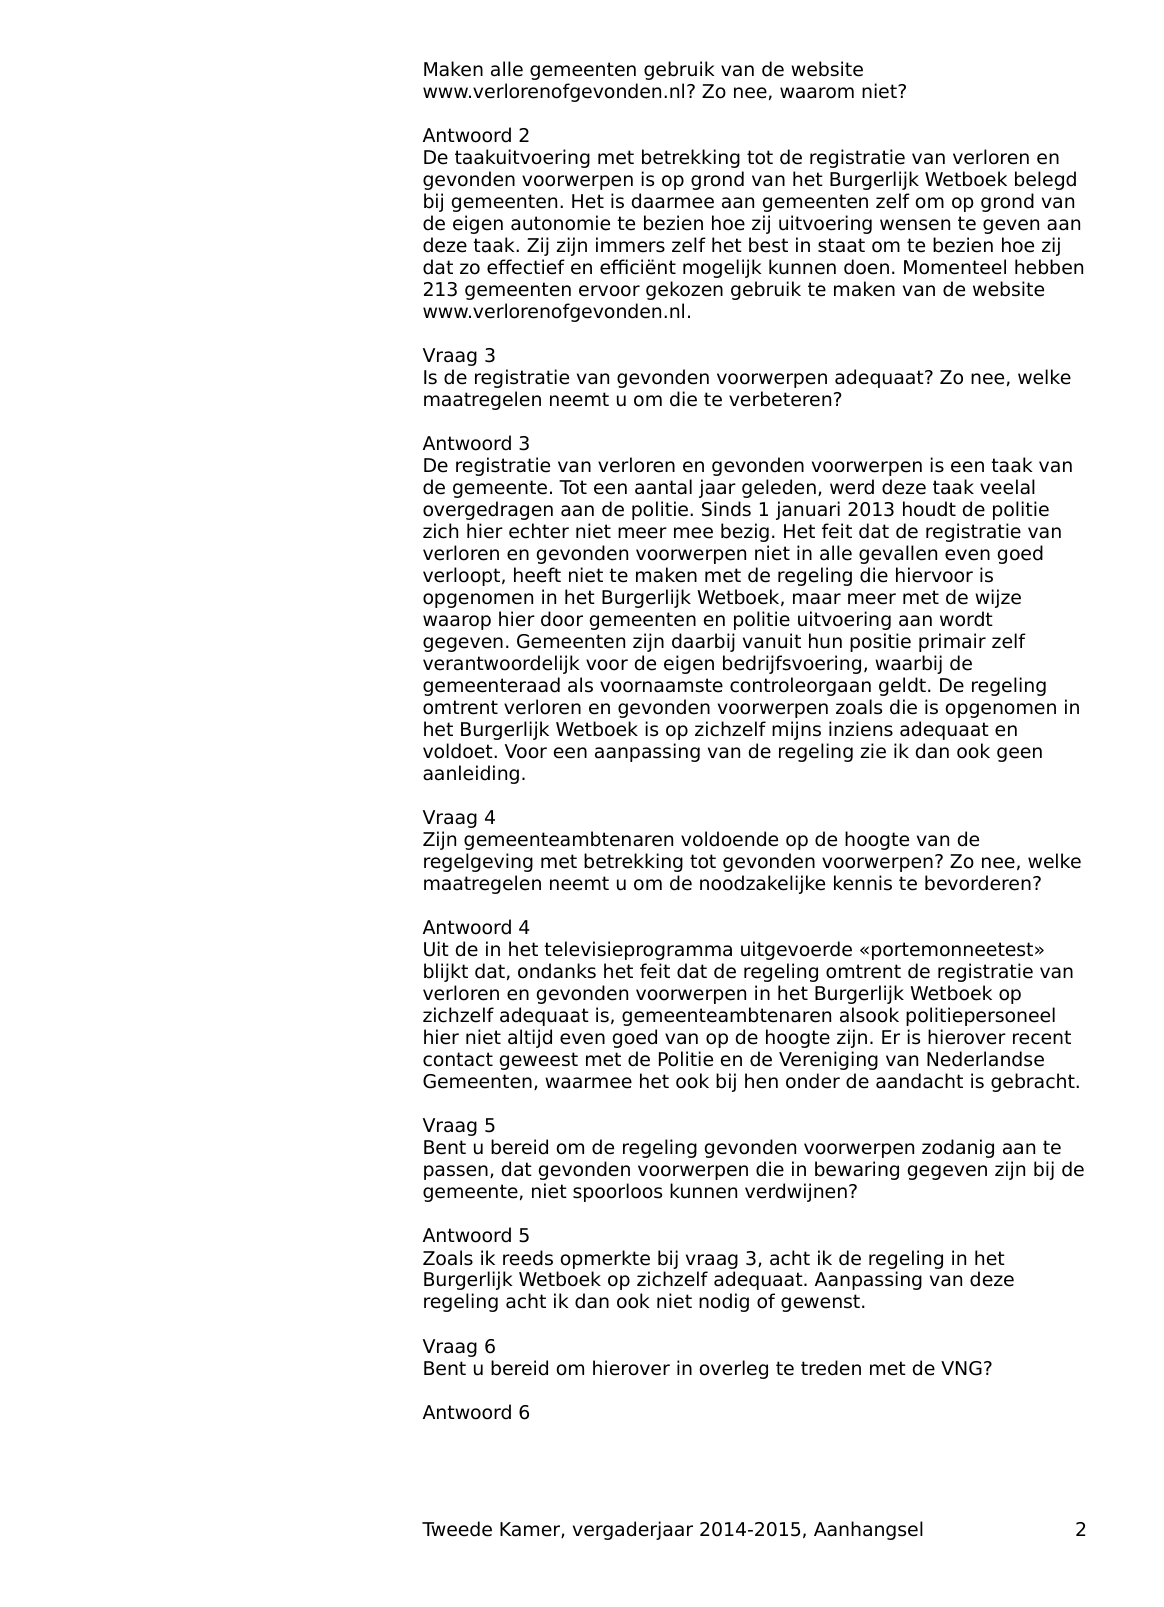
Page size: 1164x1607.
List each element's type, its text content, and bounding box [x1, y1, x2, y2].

text Antwoord 3 [422, 433, 1087, 455]
text Antwoord 4 [422, 917, 1087, 939]
text Zijn gemeenteambtenaren voldoende op de hoogte van de regelgeving met betrekking tot gevonden voorwerpen? Zo nee, welke maatregelen neemt u om de noodzakelijke kennis te bevorderen? [422, 829, 1087, 895]
text Uit de in het televisieprogramma uitgevoerde «portemonneetest» blijkt dat, ondanks het feit dat de regeling omtrent de registratie van verloren en gevonden voorwerpen in het Burgerlijk Wetboek op zichzelf adequaat is, gemeenteambtenaren alsook politiepersoneel hier niet altijd even goed van op de hoogte zijn. Er is hierover recent contact geweest met de Politie en de Vereniging van Nederlandse Gemeenten, waarmee het ook bij hen onder de aandacht is gebracht. [422, 939, 1087, 1093]
text Bent u bereid om de regeling gevonden voorwerpen zodanig aan te passen, dat gevonden voorwerpen die in bewaring gegeven zijn bij de gemeente, niet spoorloos kunnen verdwijnen? [422, 1137, 1087, 1203]
text Vraag 6 [422, 1336, 1087, 1357]
text De taakuitvoering met betrekking tot de registratie van verloren en gevonden voorwerpen is op grond van het Burgerlijk Wetboek belegd bij gemeenten. Het is daarmee aan gemeenten zelf om op grond van de eigen autonomie te bezien hoe zij uitvoering wensen te geven aan deze taak. Zij zijn immers zelf het best in staat om te bezien hoe zij dat zo effectief en efficiënt mogelijk kunnen doen. Momenteel hebben 213 gemeenten ervoor gekozen gebruik te maken van de website www.verlorenofgevonden.nl. [422, 147, 1087, 323]
text Bent u bereid om hierover in overleg te treden met de VNG? [422, 1357, 1087, 1379]
text Antwoord 2 [422, 125, 1087, 147]
text Vraag 5 [422, 1115, 1087, 1137]
text Antwoord 6 [422, 1402, 1087, 1424]
text Zoals ik reeds opmerkte bij vraag 3, acht ik de regeling in het Burgerlijk Wetboek op zichzelf adequaat. Aanpassing van deze regeling acht ik dan ook niet nodig of gewenst. [422, 1247, 1087, 1313]
text Maken alle gemeenten gebruik van de website www.verlorenofgevonden.nl? Zo nee, waarom niet? [422, 59, 1087, 103]
text De registratie van verloren en gevonden voorwerpen is een taak van de gemeente. Tot een aantal jaar geleden, werd deze taak veelal overgedragen aan de politie. Sinds 1 januari 2013 houdt de politie zich hier echter niet meer mee bezig. Het feit dat de registratie van verloren en gevonden voorwerpen niet in alle gevallen even goed verloopt, heeft niet te maken met de regeling die hiervoor is opgenomen in het Burgerlijk Wetboek, maar meer met de wijze waarop hier door gemeenten en politie uitvoering aan wordt gegeven. Gemeenten zijn daarbij vanuit hun positie primair zelf verantwoordelijk voor de eigen bedrijfsvoering, waarbij de gemeenteraad als voornaamste controleorgaan geldt. De regeling omtrent verloren en gevonden voorwerpen zoals die is opgenomen in het Burgerlijk Wetboek is op zichzelf mijns inziens adequaat en voldoet. Voor een aanpassing van de regeling zie ik dan ook geen aanleiding. [422, 455, 1087, 785]
text Vraag 3 [422, 345, 1087, 367]
text Vraag 4 [422, 807, 1087, 829]
text Antwoord 5 [422, 1225, 1087, 1247]
text Is de registratie van gevonden voorwerpen adequaat? Zo nee, welke maatregelen neemt u om die te verbeteren? [422, 367, 1087, 411]
